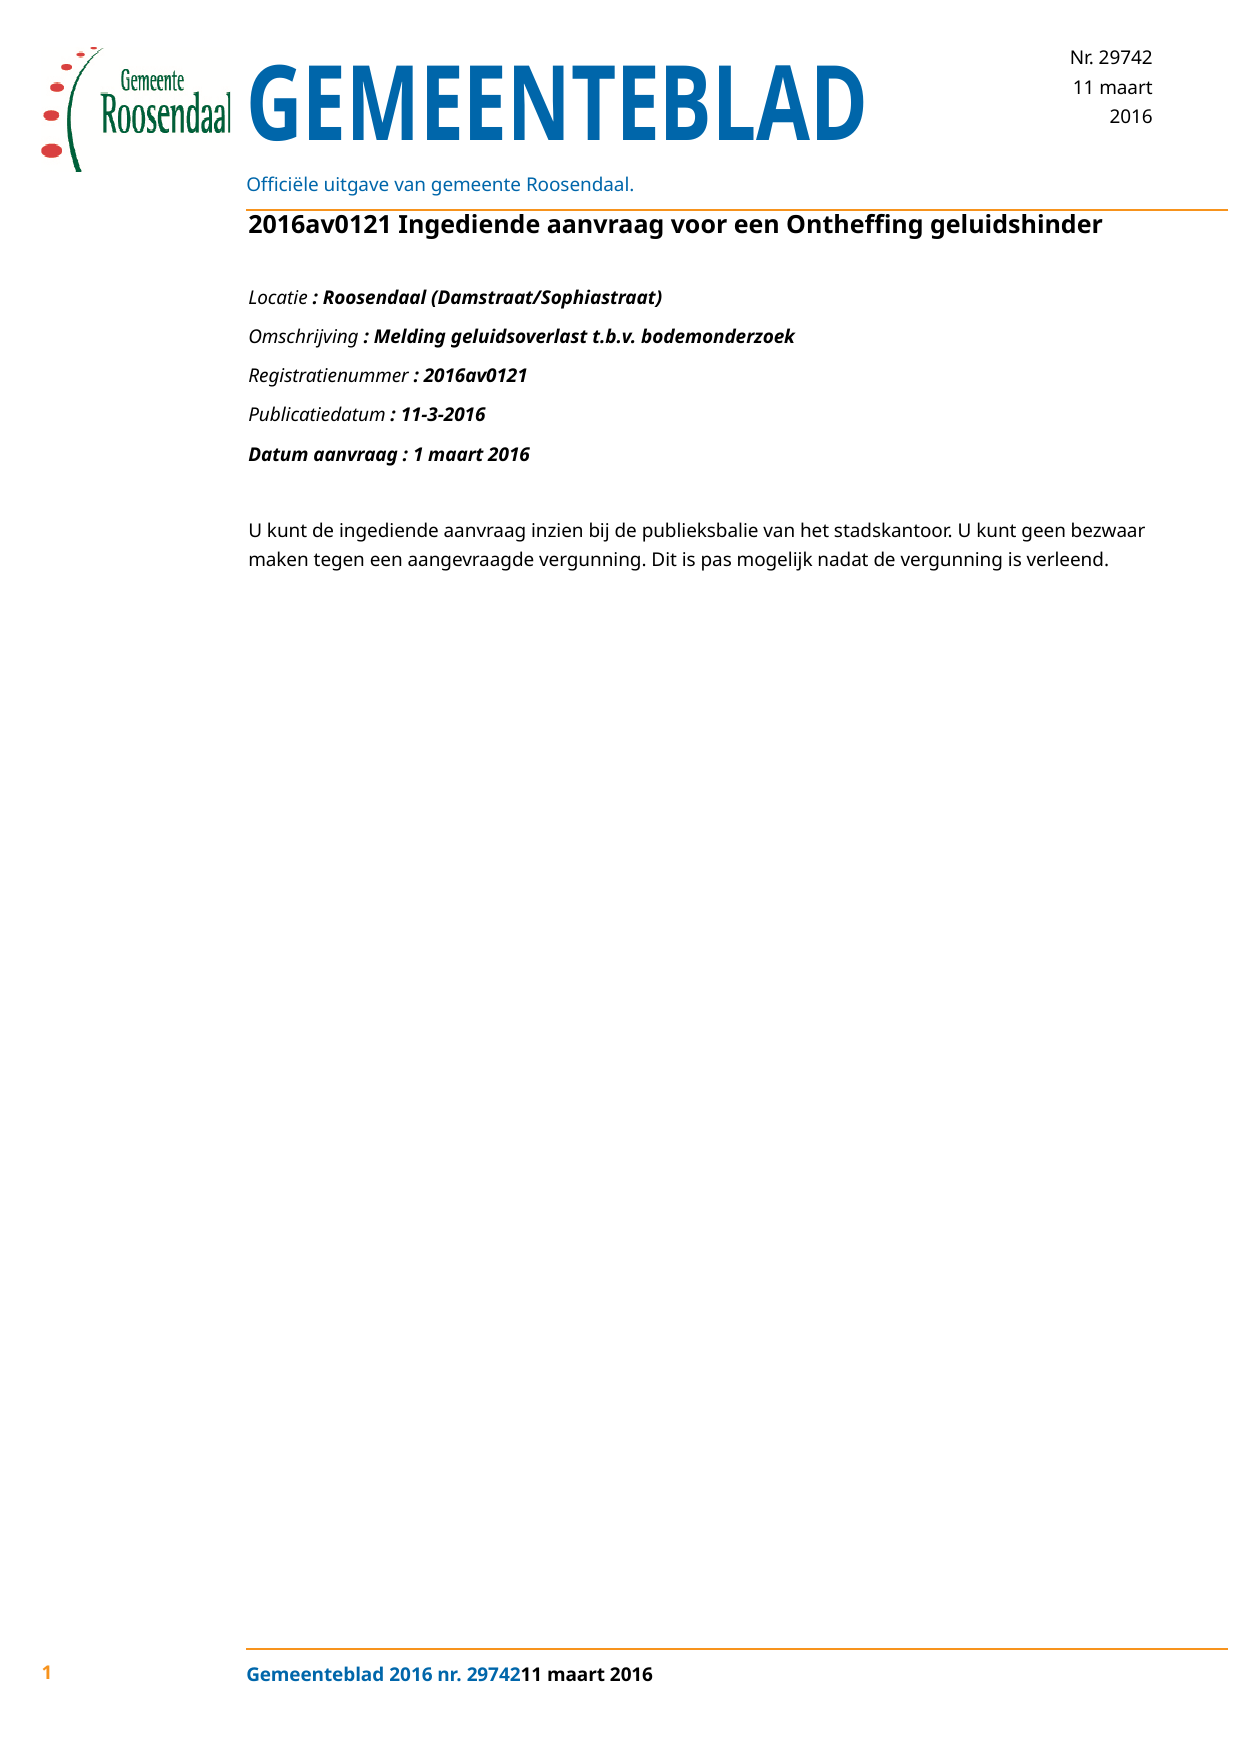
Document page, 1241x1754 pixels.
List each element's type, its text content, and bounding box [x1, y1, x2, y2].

text U kunt de ingediende aanvraag inzien bij de publieksbalie van het stadskantoor. U kunt geen bezwaar maken tegen een aangevraagde vergunning. Dit is pas mogelijk nadat de vergunning is verleend. [248, 517, 1152, 572]
text 2016av0121 Ingediende aanvraag voor een Ontheffing geluidshinder [248, 211, 1152, 241]
picture [41, 47, 231, 172]
text Publicatiedatum : 11-3-2016 [248, 402, 1152, 427]
text Registratienummer : 2016av0121 [248, 362, 1152, 388]
text Datum aanvraag : 1 maart 2016 [248, 441, 1152, 467]
text Omschrijving : Melding geluidsoverlast t.b.v. bodemonderzoek [248, 323, 1152, 349]
text Locatie : Roosendaal (Damstraat/Sophiastraat) [248, 284, 1152, 309]
